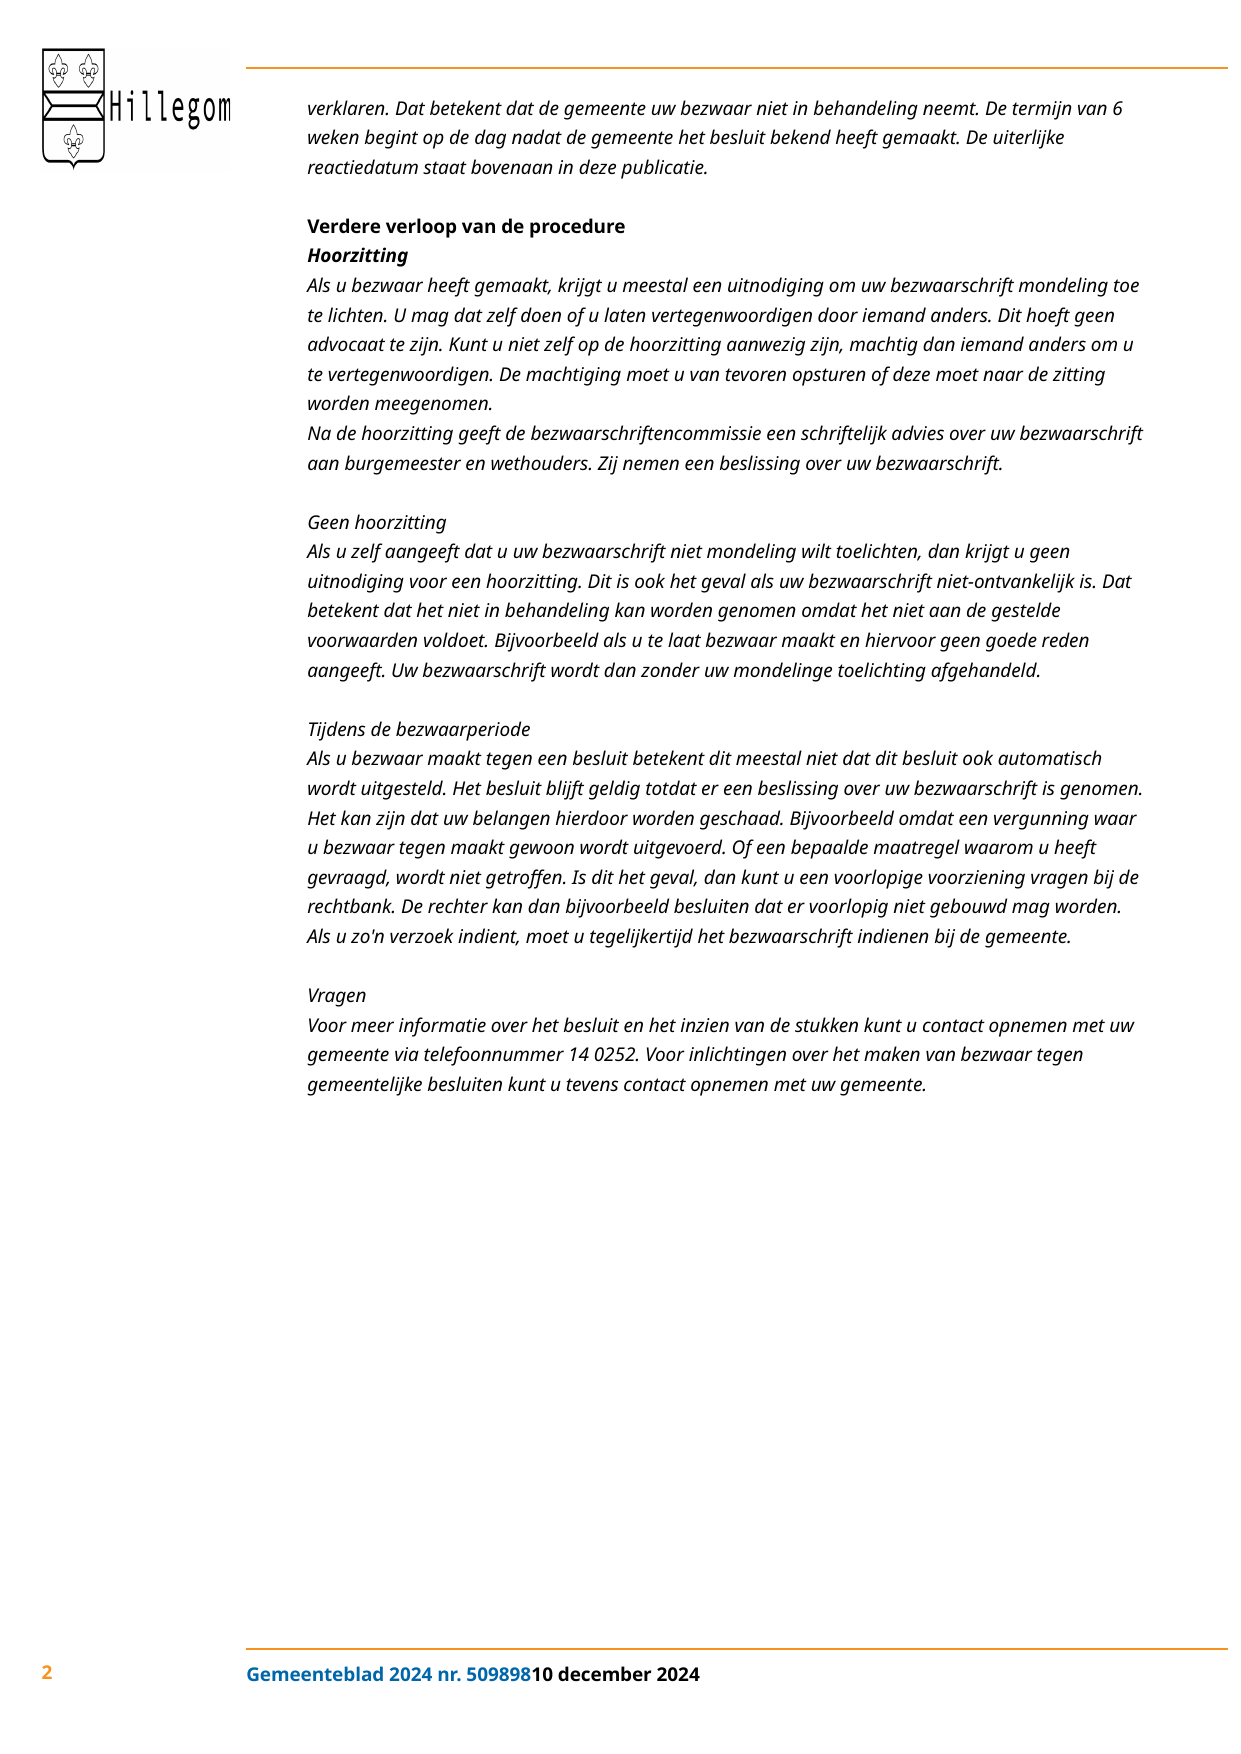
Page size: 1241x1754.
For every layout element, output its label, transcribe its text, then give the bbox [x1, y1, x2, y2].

list Als u bezwaar maakt tegen een besluit betekent dit meestal niet dat dit besluit ook automatisch wordt uitgesteld. Het besluit blijft geldig totdat er een beslissing over uw bezwaarschrift is genomen. Het kan zijn dat uw belangen hierdoor worden geschaad. Bijvoorbeeld omdat een vergunning waar u bezwaar tegen maakt gewoon wordt uitgevoerd. Of een bepaalde maatregel waarom u heeft gevraagd, wordt niet getroffen. Is dit het geval, dan kunt u een voorlopige voorziening vragen bij de rechtbank. De rechter kan dan bijvoorbeeld besluiten dat er voorlopig niet gebouwd mag worden. Als u zo'n verzoek indient, moet u tegelijkertijd het bezwaarschrift indienen bij de gemeente. [248, 746, 1152, 949]
list Als u bezwaar heeft gemaakt, krijgt u meestal een uitnodiging om uw bezwaarschrift mondeling toe te lichten. U mag dat zelf doen of u laten vertegenwoordigen door iemand anders. Dit hoeft geen advocaat te zijn. Kunt u niet zelf op de hoorzitting aanwezig zijn, machtig dan iemand anders om u te vertegenwoordigen. De machtiging moet u van tevoren opsturen of deze moet naar de zitting worden meegenomen. [248, 272, 1152, 416]
list Geen hoorzitting [248, 509, 1152, 535]
list Vragen [248, 982, 1152, 1008]
picture [41, 47, 231, 172]
list Als u zelf aangeeft dat u uw bezwaarschrift niet mondeling wilt toelichten, dan krijgt u geen uitnodiging voor een hoorzitting. Dit is ook het geval als uw bezwaarschrift niet-ontvankelijk is. Dat betekent dat het niet in behandeling kan worden genomen omdat het niet aan de gestelde voorwaarden voldoet. Bijvoorbeeld als u te laat bezwaar maakt en hiervoor geen goede reden aangeeft. Uw bezwaarschrift wordt dan zonder uw mondelinge toelichting afgehandeld. [248, 538, 1152, 683]
list Hoorzitting [248, 243, 1152, 268]
list Voor meer informatie over het besluit en het inzien van de stukken kunt u contact opnemen met uw gemeente via telefoonnummer 14 0252. Voor inlichtingen over het maken van bezwaar tegen gemeentelijke besluiten kunt u tevens contact opnemen met uw gemeente. [248, 1012, 1152, 1097]
list Verdere verloop van de procedure [248, 213, 1152, 239]
list Tijdens de bezwaarperiode [248, 716, 1152, 742]
list verklaren. Dat betekent dat de gemeente uw bezwaar niet in behandeling neemt. De termijn van 6 weken begint op de dag nadat de gemeente het besluit bekend heeft gemaakt. De uiterlijke reactiedatum staat bovenaan in deze publicatie. [248, 95, 1152, 180]
list Na de hoorzitting geeft de bezwaarschriftencommissie een schriftelijk advies over uw bezwaarschrift aan burgemeester en wethouders. Zij nemen een beslissing over uw bezwaarschrift. [248, 420, 1152, 476]
